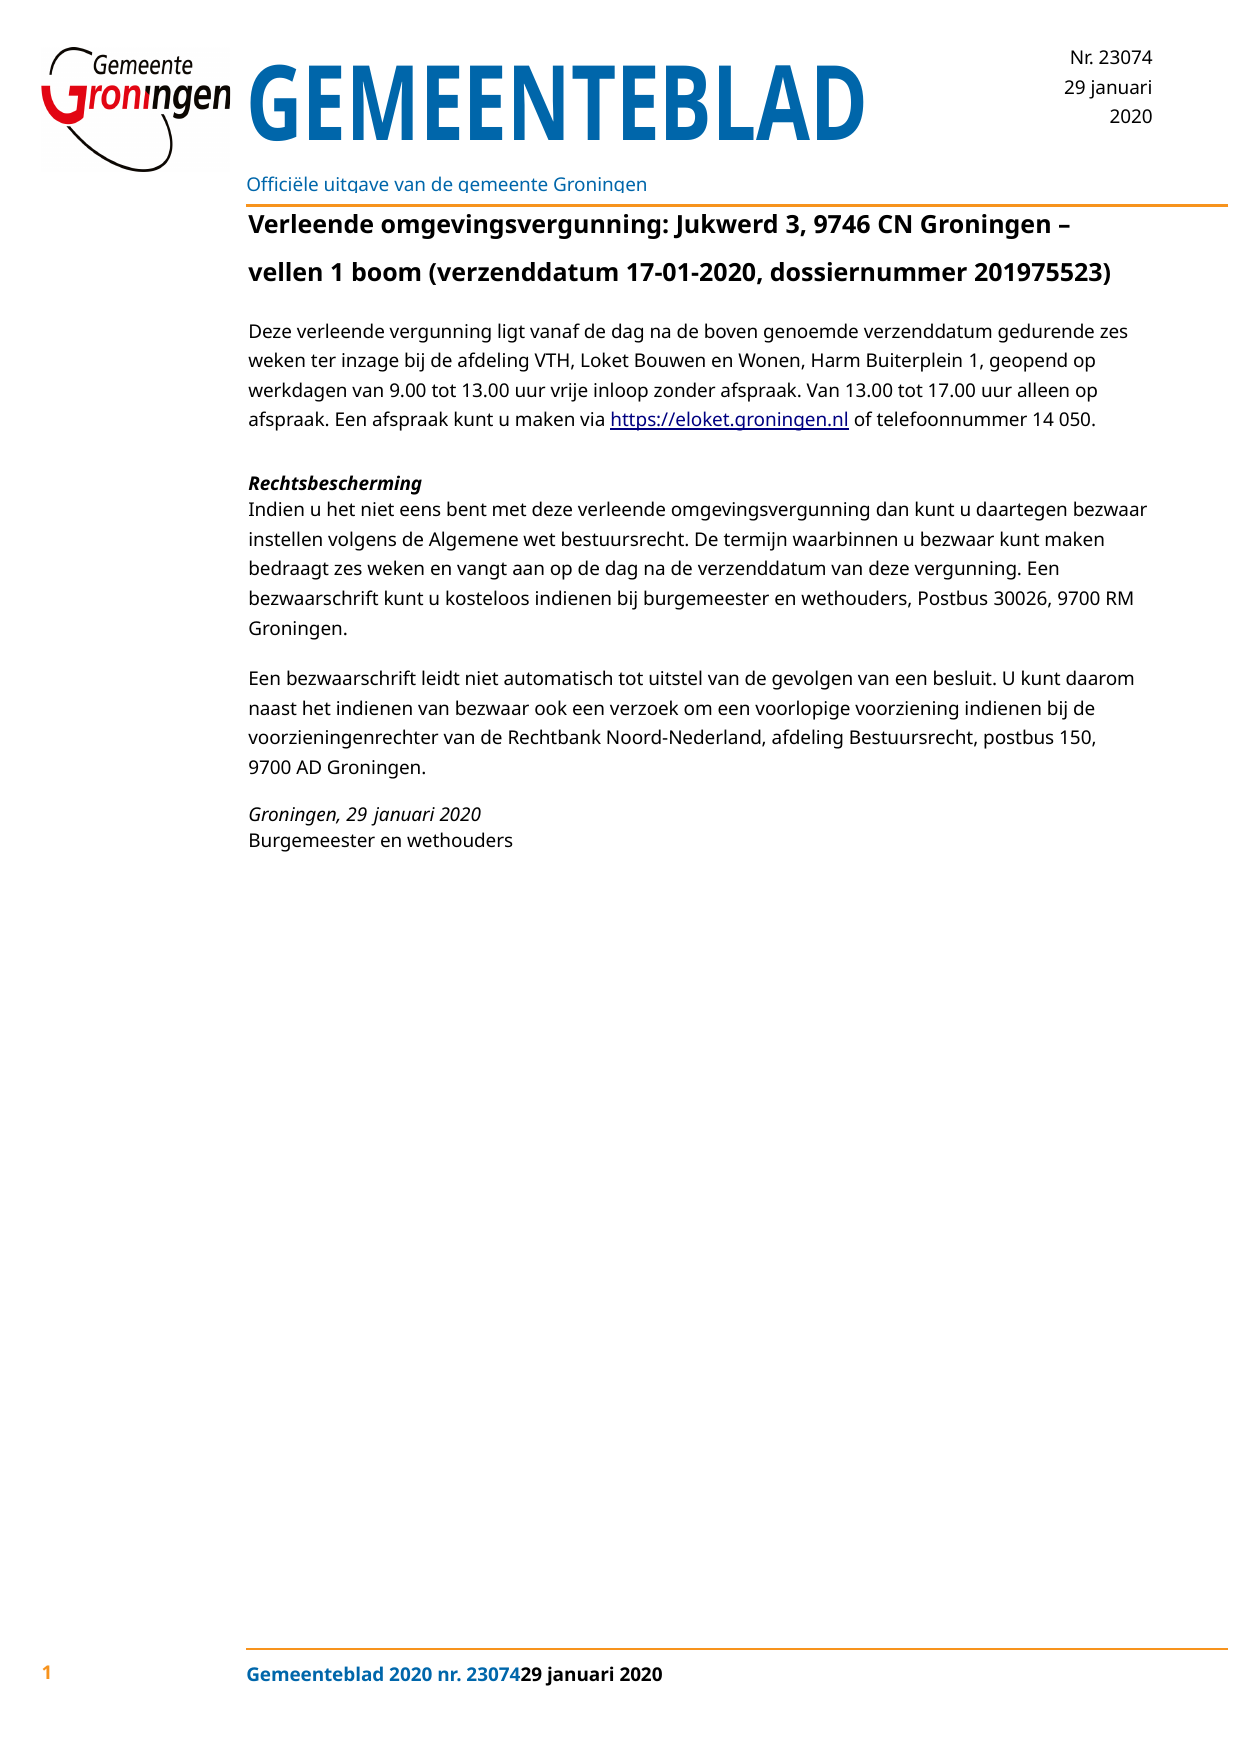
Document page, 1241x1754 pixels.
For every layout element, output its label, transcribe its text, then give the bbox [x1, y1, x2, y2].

text Deze verleende vergunning ligt vanaf de dag na de boven genoemde verzenddatum gedurende zes weken ter inzage bij de afdeling VTH, Loket Bouwen en Wonen, Harm Buiterplein 1, geopend op werkdagen van 9.00 tot 13.00 uur vrije inloop zonder afspraak. Van 13.00 tot 17.00 uur alleen op afspraak. Een afspraak kunt u maken via https://eloket.groningen.nl of telefoonnummer 14 050. [248, 318, 1152, 432]
text Verleende omgevingsvergunning: Jukwerd 3, 9746 CN Groningen – vellen 1 boom (verzenddatum 17-01-2020, dossiernummer 201975523) [248, 207, 1152, 288]
text Groningen, 29 januari 2020 [248, 802, 1152, 827]
text Rechtsbescherming [248, 471, 1152, 496]
picture [41, 47, 231, 172]
text Burgemeester en wethouders [248, 827, 1152, 853]
text Een bezwaarschrift leidt niet automatisch tot uitstel van de gevolgen van een besluit. U kunt daarom naast het indienen van bezwaar ook een verzoek om een voorlopige voorziening indienen bij de voorzieningenrechter van de Rechtbank Noord-Nederland, afdeling Bestuursrecht, postbus 150, 9700 AD Groningen. [248, 665, 1152, 779]
text Indien u het niet eens bent met deze verleende omgevingsvergunning dan kunt u daartegen bezwaar instellen volgens de Algemene wet bestuursrecht. De termijn waarbinnen u bezwaar kunt maken bedraagt zes weken en vangt aan op de dag na de verzenddatum van deze vergunning. Een bezwaarschrift kunt u kosteloos indienen bij burgemeester en wethouders, Postbus 30026, 9700 RM Groningen. [248, 496, 1152, 640]
